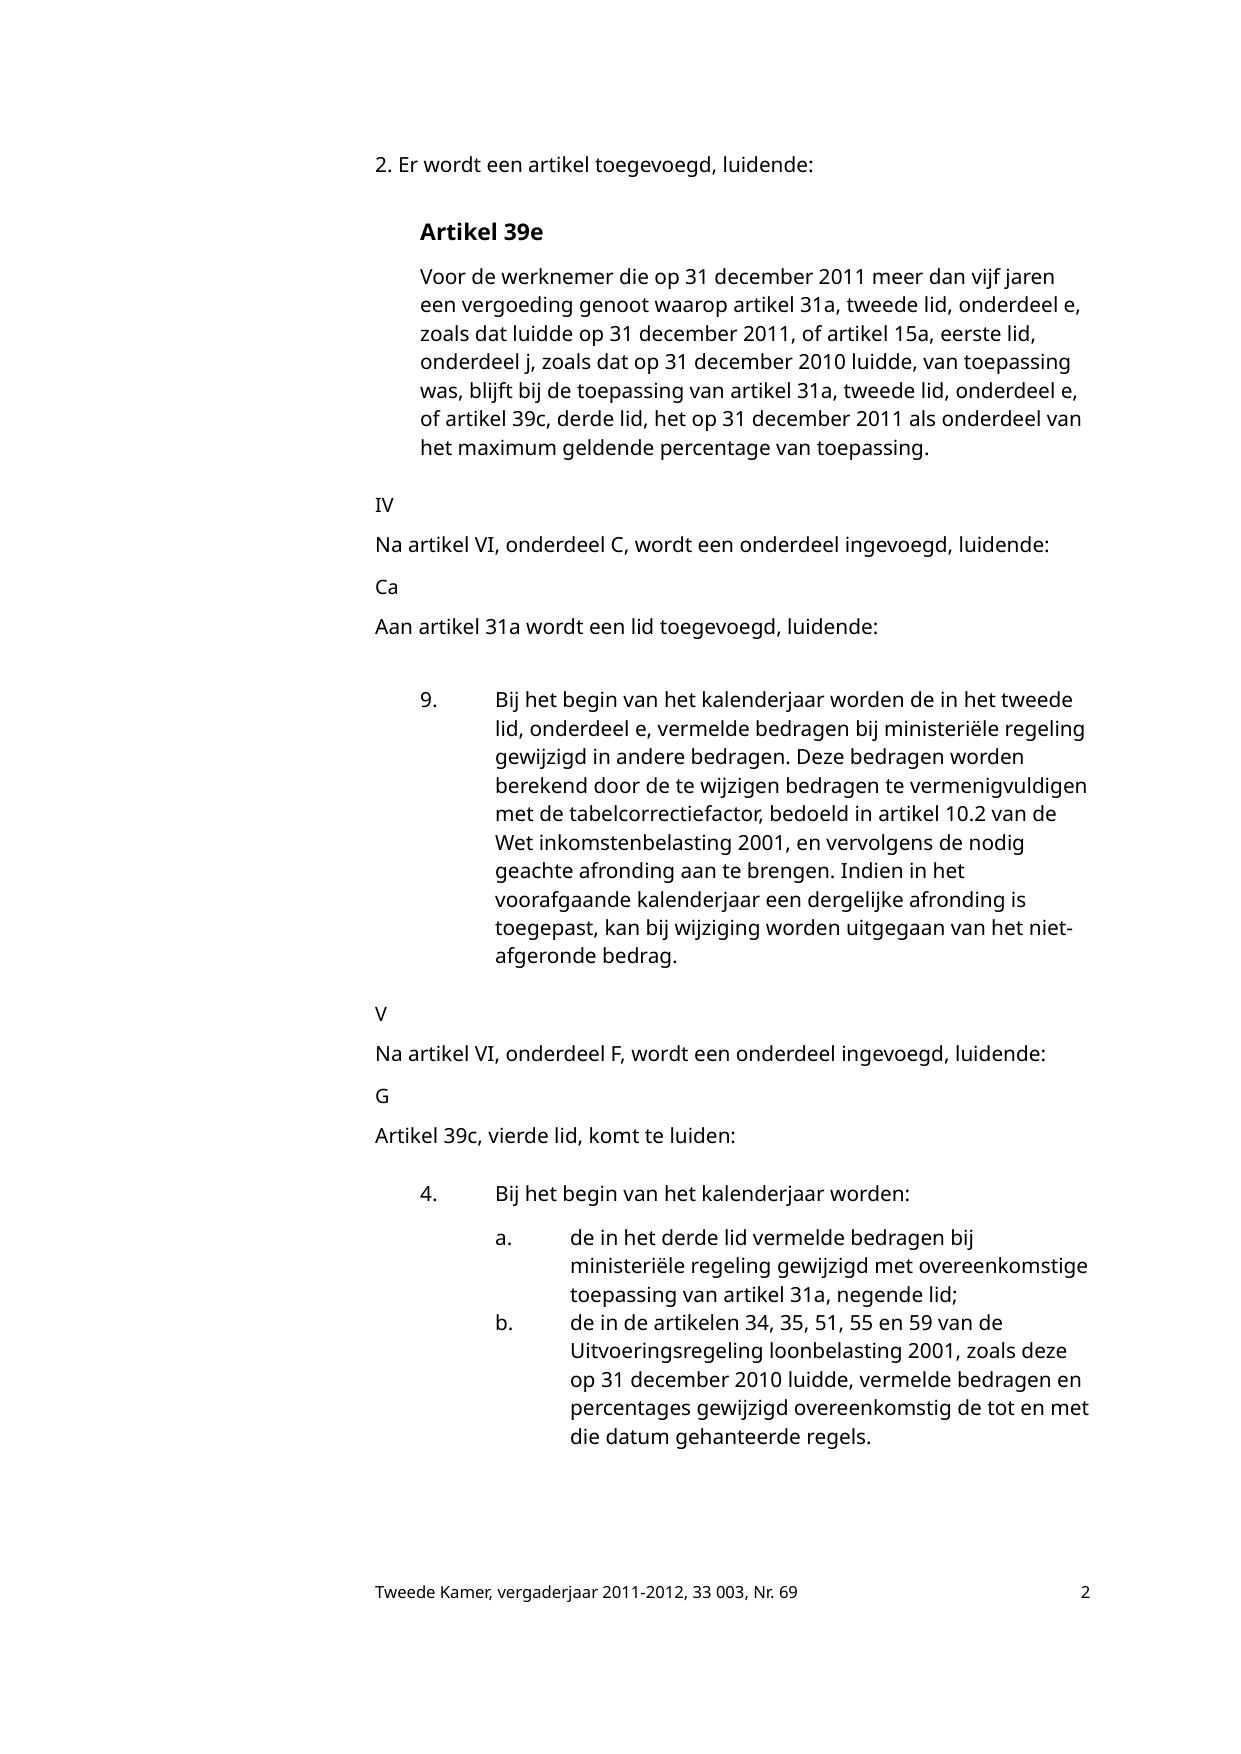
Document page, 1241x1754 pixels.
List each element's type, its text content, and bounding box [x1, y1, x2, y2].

text 2. Er wordt een artikel toegevoegd, luidende: [375, 150, 1090, 178]
list Bij het begin van het kalenderjaar worden de in het tweede lid, onderdeel e, vermelde bedragen bij ministeriële regeling gewijzigd in andere bedragen. Deze bedragen worden berekend door de te wijzigen bedragen te vermenigvuldigen met de tabelcorrectiefactor, bedoeld in artikel 10.2 van de Wet inkomstenbelasting 2001, en vervolgens de nodig geachte afronding aan te brengen. Indien in het voorafgaande kalenderjaar een dergelijke afronding is toegepast, kan bij wijziging worden uitgegaan van het niet-afgeronde bedrag. [420, 686, 1090, 970]
subtitle Artikel 39e [420, 216, 1090, 247]
list Bij het begin van het kalenderjaar worden: [420, 1179, 1090, 1208]
text Na artikel VI, onderdeel F, wordt een onderdeel ingevoegd, luidende: [375, 1039, 1090, 1067]
text Ca [375, 573, 1090, 600]
text Aan artikel 31a wordt een lid toegevoegd, luidende: [375, 612, 1090, 641]
text Voor de werknemer die op 31 december 2011 meer dan vijf jaren een vergoeding genoot waarop artikel 31a, tweede lid, onderdeel e, zoals dat luidde op 31 december 2011, of artikel 15a, eerste lid, onderdeel j, zoals dat op 31 december 2010 luidde, van toepassing was, blijft bij de toepassing van artikel 31a, tweede lid, onderdeel e, of artikel 39c, derde lid, het op 31 december 2011 als onderdeel van het maximum geldende percentage van toepassing. [420, 262, 1090, 461]
text IV [375, 491, 1090, 518]
text Artikel 39c, vierde lid, komt te luiden: [375, 1121, 1090, 1149]
list de in de artikelen 34, 35, 51, 55 en 59 van de Uitvoeringsregeling loonbelasting 2001, zoals deze op 31 december 2010 luidde, vermelde bedragen en percentages gewijzigd overeenkomstig de tot en met die datum gehanteerde regels. [495, 1308, 1090, 1450]
text V [375, 1000, 1090, 1027]
text G [375, 1082, 1090, 1109]
text Na artikel VI, onderdeel C, wordt een onderdeel ingevoegd, luidende: [375, 530, 1090, 558]
list de in het derde lid vermelde bedragen bij ministeriële regeling gewijzigd met overeenkomstige toepassing van artikel 31a, negende lid; [495, 1223, 1090, 1308]
